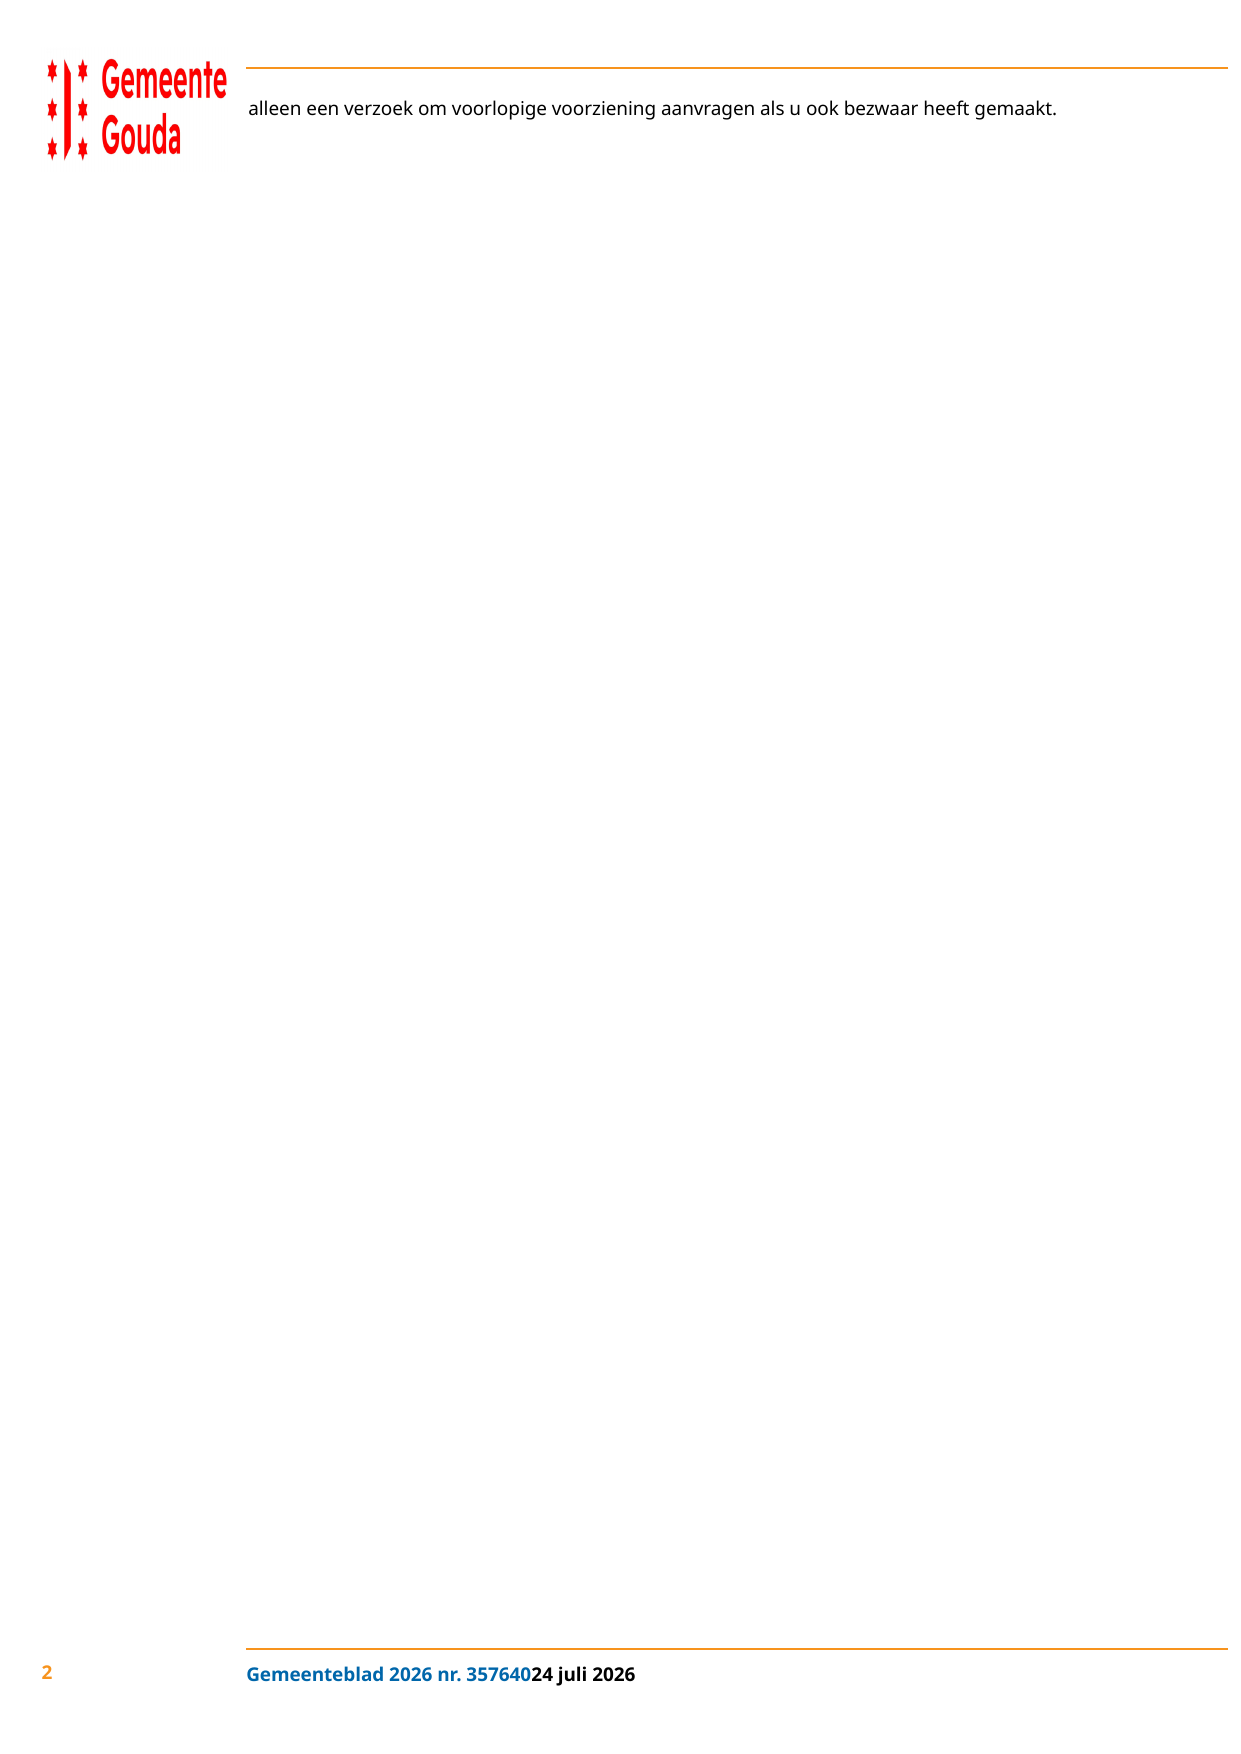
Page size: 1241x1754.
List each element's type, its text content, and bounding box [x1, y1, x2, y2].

text alleen een verzoek om voorlopige voorziening aanvragen als u ook bezwaar heeft gemaakt. [248, 95, 1152, 121]
picture [41, 47, 231, 172]
